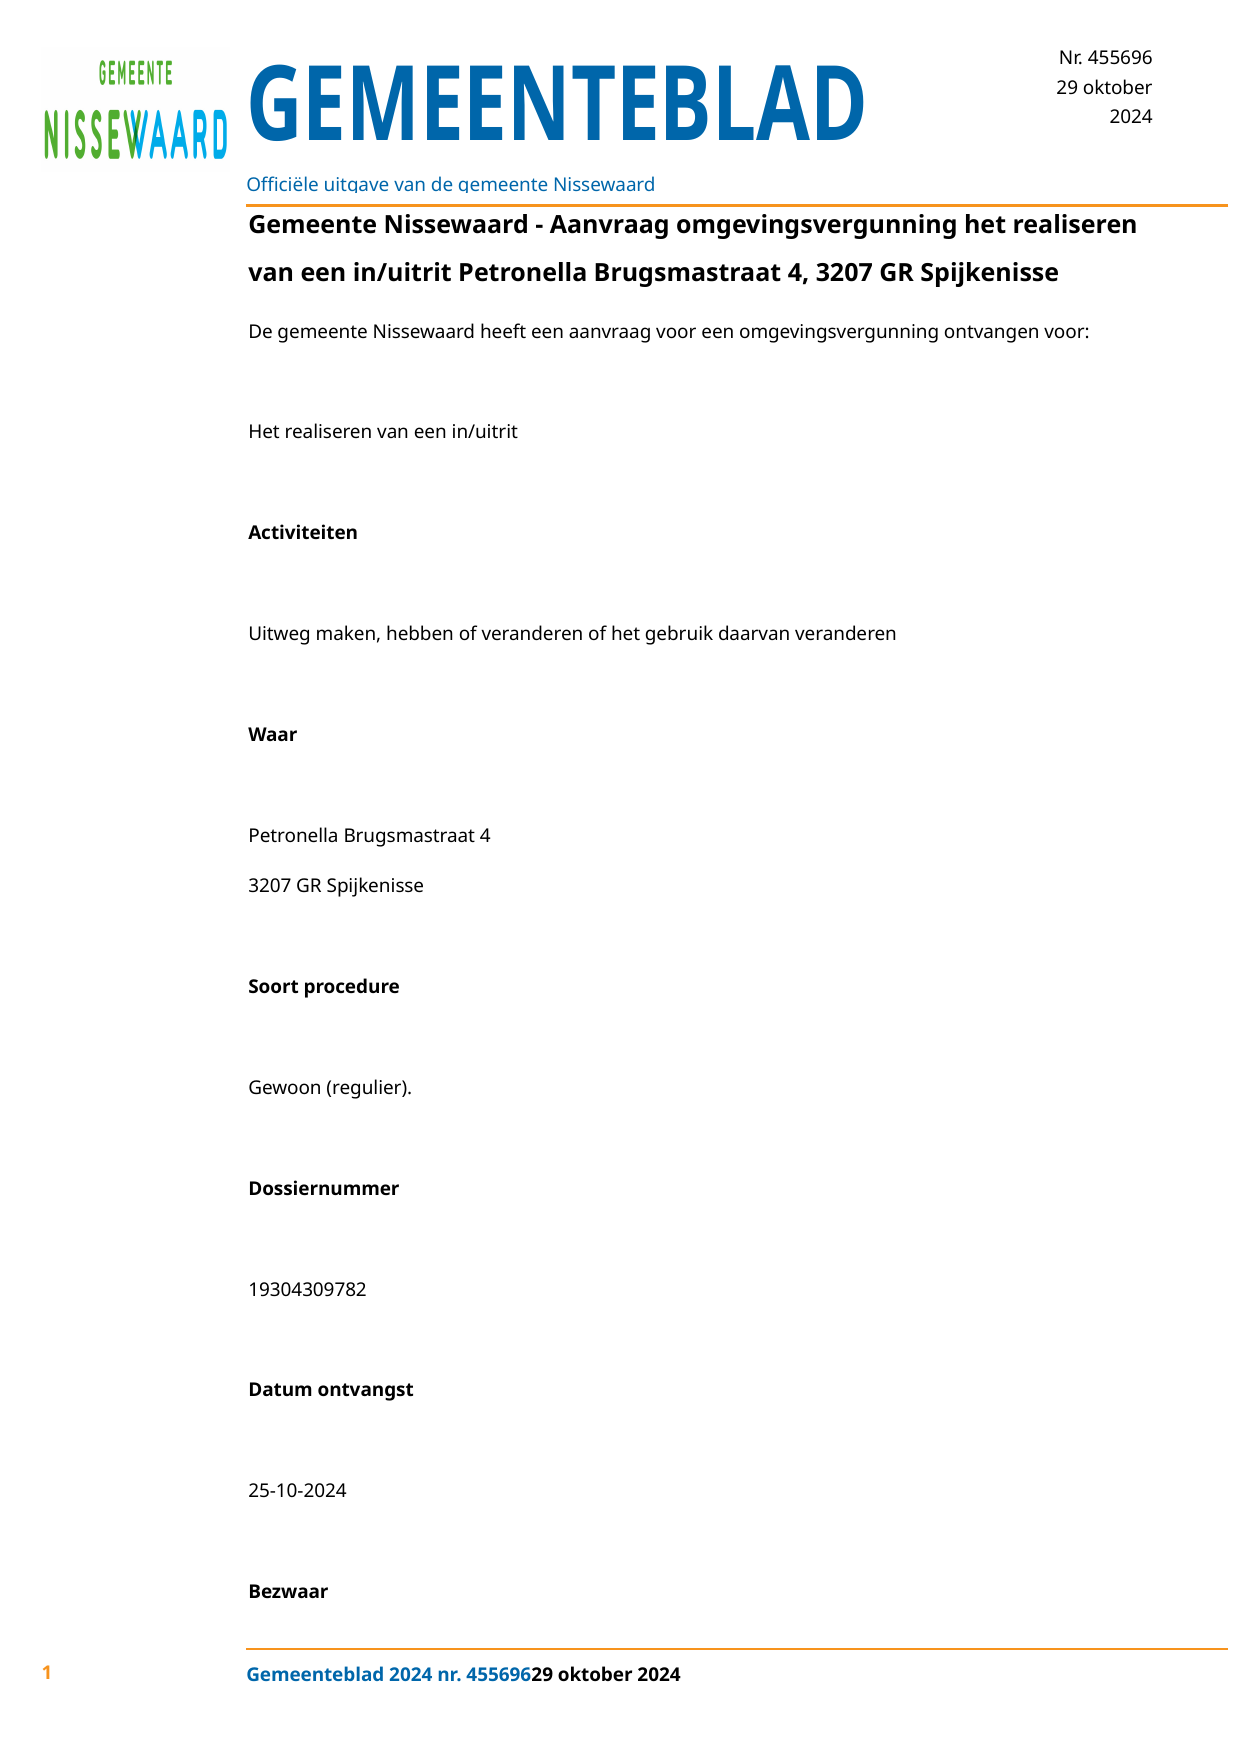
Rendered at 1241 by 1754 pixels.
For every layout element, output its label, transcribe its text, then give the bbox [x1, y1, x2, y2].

text Activiteiten [248, 519, 1152, 545]
text 3207 GR Spijkenisse [248, 872, 1152, 898]
text Uitweg maken, hebben of veranderen of het gebruik daarvan veranderen [248, 620, 1152, 646]
text Het realiseren van een in/uitrit [248, 419, 1152, 444]
text Soort procedure [248, 973, 1152, 999]
text Datum ontvangst [248, 1377, 1152, 1402]
text Gewoon (regulier). [248, 1074, 1152, 1100]
text De gemeente Nissewaard heeft een aanvraag voor een omgevingsvergunning ontvangen voor: [248, 318, 1152, 344]
text Petronella Brugsmastraat 4 [248, 822, 1152, 848]
text Bezwaar [248, 1578, 1152, 1604]
picture [41, 47, 231, 172]
text Gemeente Nissewaard - Aanvraag omgevingsvergunning het realiseren van een in/uitrit Petronella Brugsmastraat 4, 3207 GR Spijkenisse [248, 207, 1152, 288]
text 19304309782 [248, 1276, 1152, 1302]
text Waar [248, 721, 1152, 747]
text Dossiernummer [248, 1175, 1152, 1201]
text 25-10-2024 [248, 1477, 1152, 1503]
